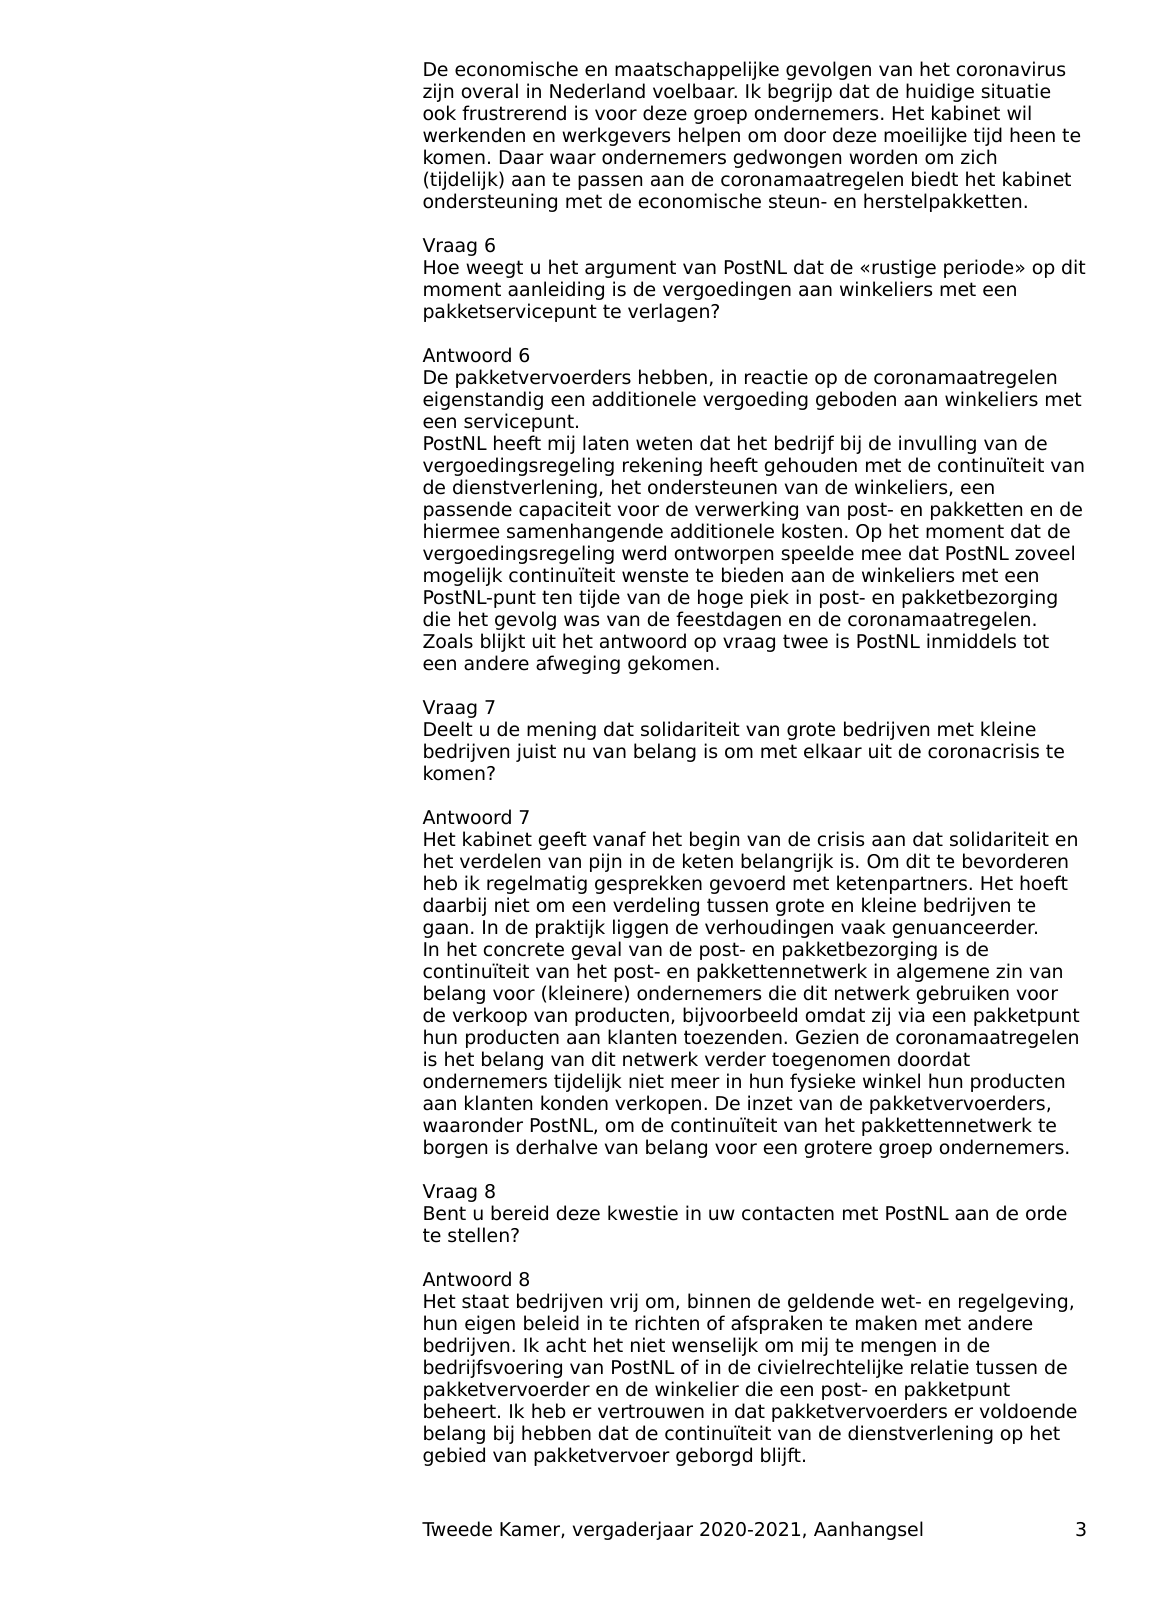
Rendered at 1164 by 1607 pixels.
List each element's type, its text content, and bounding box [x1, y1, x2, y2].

text Hoe weegt u het argument van PostNL dat de «rustige periode» op dit moment aanleiding is de vergoedingen aan winkeliers met een pakketservicepunt te verlagen? [422, 257, 1087, 323]
text Het kabinet geeft vanaf het begin van de crisis aan dat solidariteit en het verdelen van pijn in de keten belangrijk is. Om dit te bevorderen heb ik regelmatig gesprekken gevoerd met ketenpartners. Het hoeft daarbij niet om een verdeling tussen grote en kleine bedrijven te gaan. In de praktijk liggen de verhoudingen vaak genuanceerder. [422, 829, 1087, 939]
text Vraag 7 [422, 697, 1087, 719]
text In het concrete geval van de post- en pakketbezorging is de continuïteit van het post- en pakkettennetwerk in algemene zin van belang voor (kleinere) ondernemers die dit netwerk gebruiken voor de verkoop van producten, bijvoorbeeld omdat zij via een pakketpunt hun producten aan klanten toezenden. Gezien de coronamaatregelen is het belang van dit netwerk verder toegenomen doordat ondernemers tijdelijk niet meer in hun fysieke winkel hun producten aan klanten konden verkopen. De inzet van de pakketvervoerders, waaronder PostNL, om de continuïteit van het pakkettennetwerk te borgen is derhalve van belang voor een grotere groep ondernemers. [422, 939, 1087, 1159]
text De economische en maatschappelijke gevolgen van het coronavirus zijn overal in Nederland voelbaar. Ik begrijp dat de huidige situatie ook frustrerend is voor deze groep ondernemers. Het kabinet wil werkenden en werkgevers helpen om door deze moeilijke tijd heen te komen. Daar waar ondernemers gedwongen worden om zich (tijdelijk) aan te passen aan de coronamaatregelen biedt het kabinet ondersteuning met de economische steun- en herstelpakketten. [422, 59, 1087, 213]
text Antwoord 6 [422, 345, 1087, 367]
text De pakketvervoerders hebben, in reactie op de coronamaatregelen eigenstandig een additionele vergoeding geboden aan winkeliers met een servicepunt. [422, 367, 1087, 433]
text Bent u bereid deze kwestie in uw contacten met PostNL aan de orde te stellen? [422, 1203, 1087, 1247]
text Vraag 8 [422, 1181, 1087, 1203]
text Vraag 6 [422, 235, 1087, 257]
text Antwoord 7 [422, 807, 1087, 829]
text Het staat bedrijven vrij om, binnen de geldende wet- en regelgeving, hun eigen beleid in te richten of afspraken te maken met andere bedrijven. Ik acht het niet wenselijk om mij te mengen in de bedrijfsvoering van PostNL of in de civielrechtelijke relatie tussen de pakketvervoerder en de winkelier die een post- en pakketpunt beheert. Ik heb er vertrouwen in dat pakketvervoerders er voldoende belang bij hebben dat de continuïteit van de dienstverlening op het gebied van pakketvervoer geborgd blijft. [422, 1291, 1087, 1467]
text Deelt u de mening dat solidariteit van grote bedrijven met kleine bedrijven juist nu van belang is om met elkaar uit de coronacrisis te komen? [422, 719, 1087, 785]
text Antwoord 8 [422, 1269, 1087, 1291]
text PostNL heeft mij laten weten dat het bedrijf bij de invulling van de vergoedingsregeling rekening heeft gehouden met de continuïteit van de dienstverlening, het ondersteunen van de winkeliers, een passende capaciteit voor de verwerking van post- en pakketten en de hiermee samenhangende additionele kosten. Op het moment dat de vergoedingsregeling werd ontworpen speelde mee dat PostNL zoveel mogelijk continuïteit wenste te bieden aan de winkeliers met een PostNL-punt ten tijde van de hoge piek in post- en pakketbezorging die het gevolg was van de feestdagen en de coronamaatregelen. Zoals blijkt uit het antwoord op vraag twee is PostNL inmiddels tot een andere afweging gekomen. [422, 433, 1087, 675]
